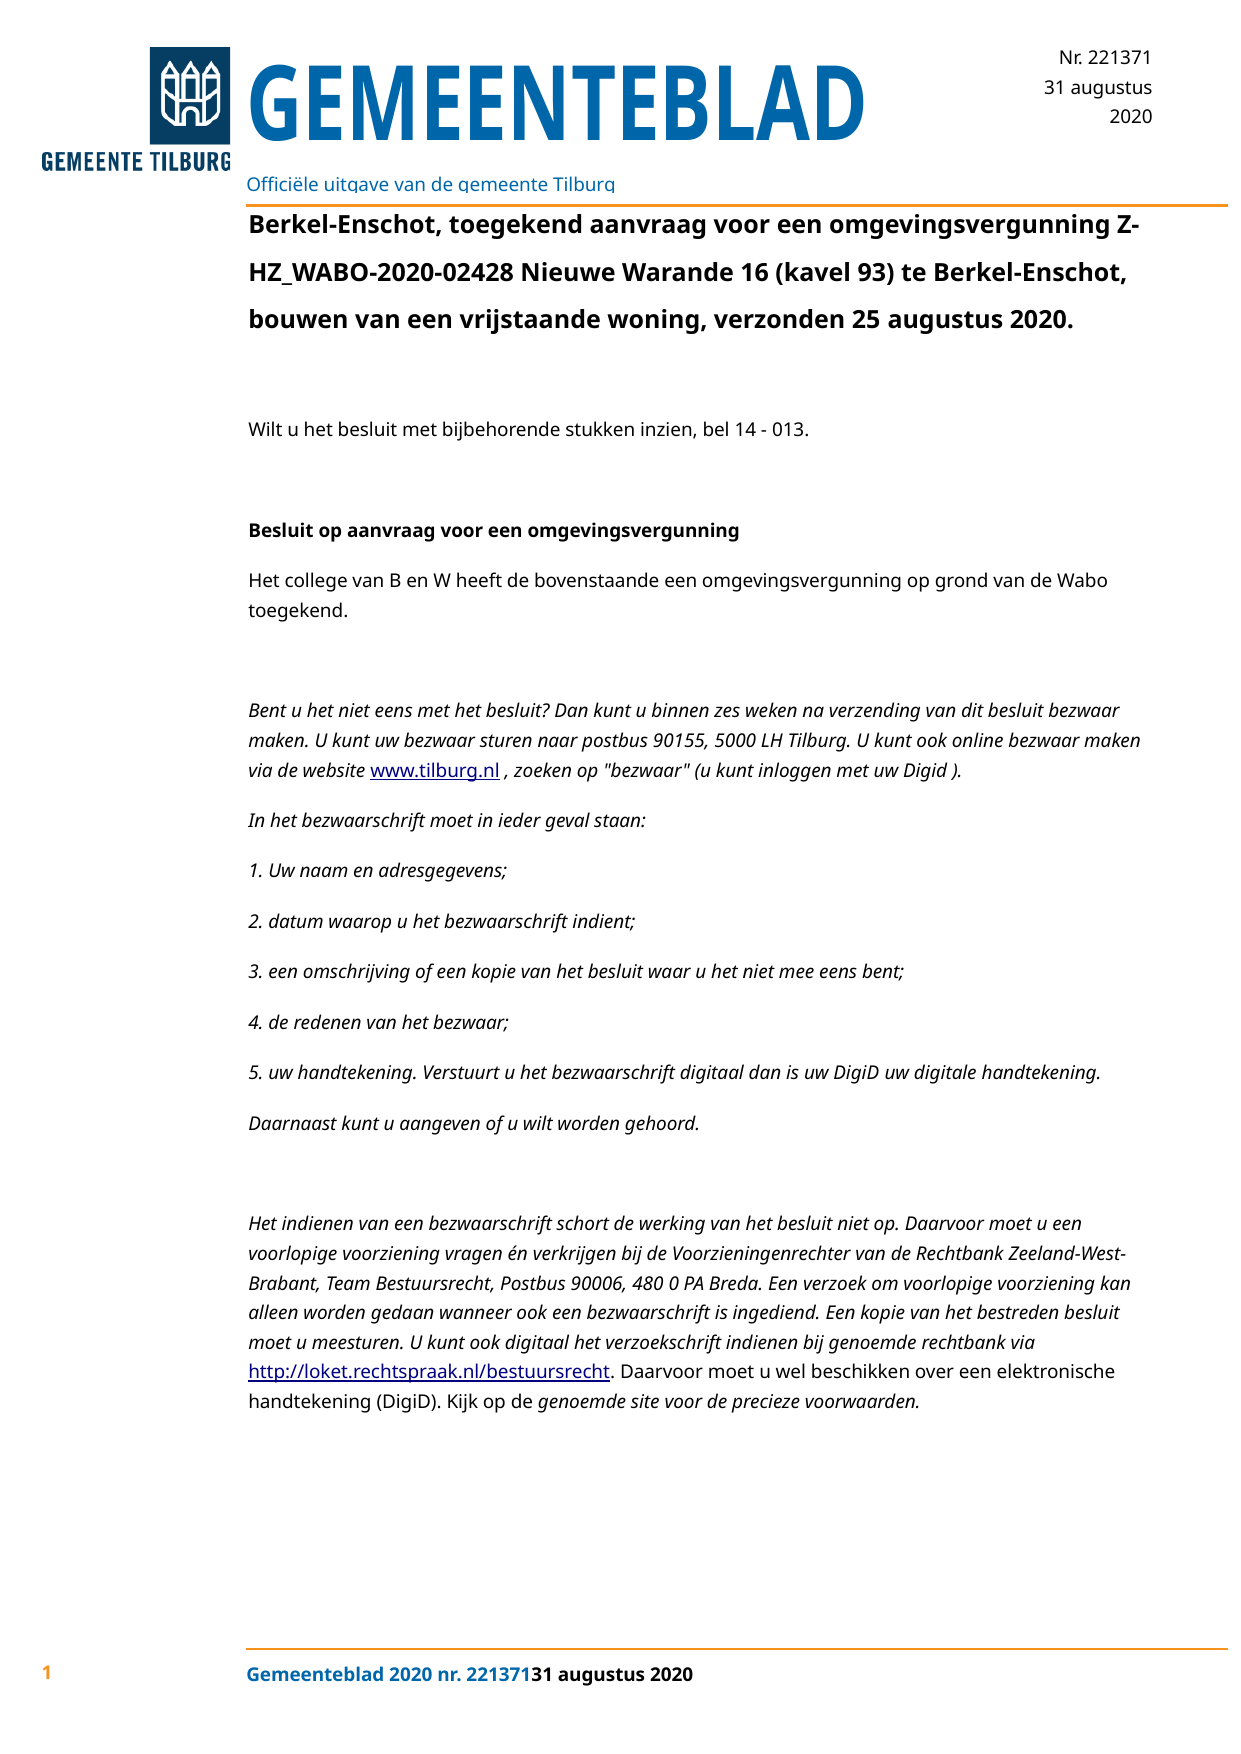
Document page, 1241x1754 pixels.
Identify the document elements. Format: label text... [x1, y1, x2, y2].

text 1. Uw naam en adresgegevens; [248, 858, 1152, 883]
text 4. de redenen van het bezwaar; [248, 1009, 1152, 1034]
text Daarnaast kunt u aangeven of u wilt worden gehoord. [248, 1110, 1152, 1135]
text Wilt u het besluit met bijbehorende stukken inzien, bel 14 - 013. [248, 416, 1152, 442]
text Het indienen van een bezwaarschrift schort de werking van het besluit niet op. Daarvoor moet u een voorlopige voorziening vragen én verkrijgen bij de Voorzieningenrechter van de Rechtbank Zeeland-West-Brabant, Team Bestuursrecht, Postbus 90006, 480 0 PA Breda. Een verzoek om voorlopige voorziening kan alleen worden gedaan wanneer ook een bezwaarschrift is ingediend. Een kopie van het bestreden besluit moet u meesturen. U kunt ook digitaal het verzoekschrift indienen bij genoemde rechtbank via http://loket.rechtspraak.nl/bestuursrecht. Daarvoor moet u wel beschikken over een elektronische handtekening (DigiD). Kijk op de genoemde site voor de precieze voorwaarden. [248, 1211, 1152, 1414]
text 3. een omschrijving of een kopie van het besluit waar u het niet mee eens bent; [248, 958, 1152, 984]
text Bent u het niet eens met het besluit? Dan kunt u binnen zes weken na verzending van dit besluit bezwaar maken. U kunt uw bezwaar sturen naar postbus 90155, 5000 LH Tilburg. U kunt ook online bezwaar maken via de website www.tilburg.nl , zoeken op "bezwaar" (u kunt inloggen met uw Digid ). [248, 698, 1152, 782]
text 5. uw handtekening. Verstuurt u het bezwaarschrift digitaal dan is uw DigiD uw digitale handtekening. [248, 1059, 1152, 1085]
text Het college van B en W heeft de bovenstaande een omgevingsvergunning op grond van de Wabo toegekend. [248, 567, 1152, 622]
text 2. datum waarop u het bezwaarschrift indient; [248, 908, 1152, 934]
picture [41, 47, 231, 172]
text In het bezwaarschrift moet in ieder geval staan: [248, 807, 1152, 833]
text Besluit op aanvraag voor een omgevingsvergunning [248, 517, 1152, 542]
text Berkel-Enschot, toegekend aanvraag voor een omgevingsvergunning Z-HZ_WABO-2020-02428 Nieuwe Warande 16 (kavel 93) te Berkel-Enschot, bouwen van een vrijstaande woning, verzonden 25 augustus 2020. [248, 207, 1152, 336]
